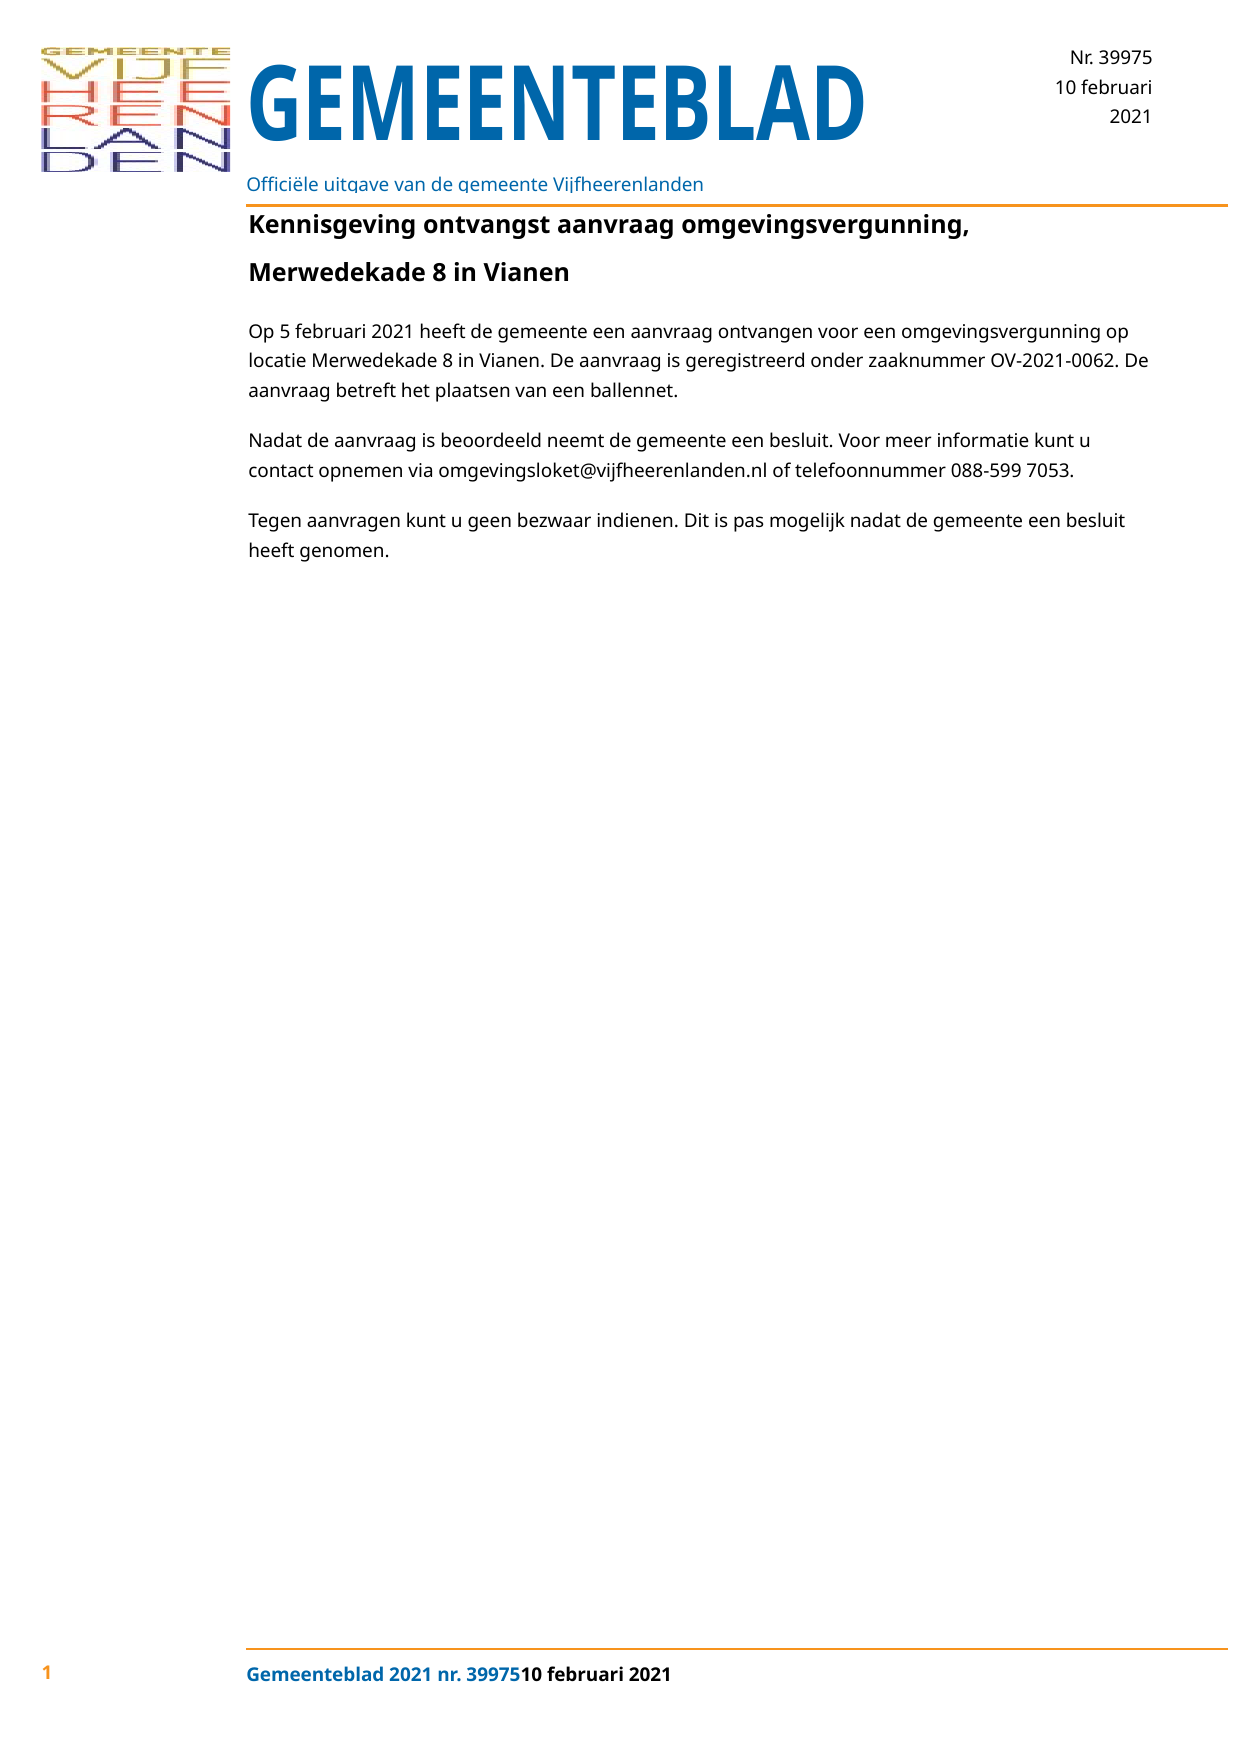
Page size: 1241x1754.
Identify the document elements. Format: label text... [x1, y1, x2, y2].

text Tegen aanvragen kunt u geen bezwaar indienen. Dit is pas mogelijk nadat de gemeente een besluit heeft genomen. [248, 507, 1152, 563]
text Op 5 februari 2021 heeft de gemeente een aanvraag ontvangen voor een omgevingsvergunning op locatie Merwedekade 8 in Vianen. De aanvraag is geregistreerd onder zaaknummer OV-2021-0062. De aanvraag betreft het plaatsen van een ballennet. [248, 318, 1152, 403]
text Kennisgeving ontvangst aanvraag omgevingsvergunning, Merwedekade 8 in Vianen [248, 207, 1152, 288]
picture [41, 47, 231, 172]
text Nadat de aanvraag is beoordeeld neemt de gemeente een besluit. Voor meer informatie kunt u contact opnemen via omgevingsloket@vijfheerenlanden.nl of telefoonnummer 088-599 7053. [248, 427, 1152, 483]
